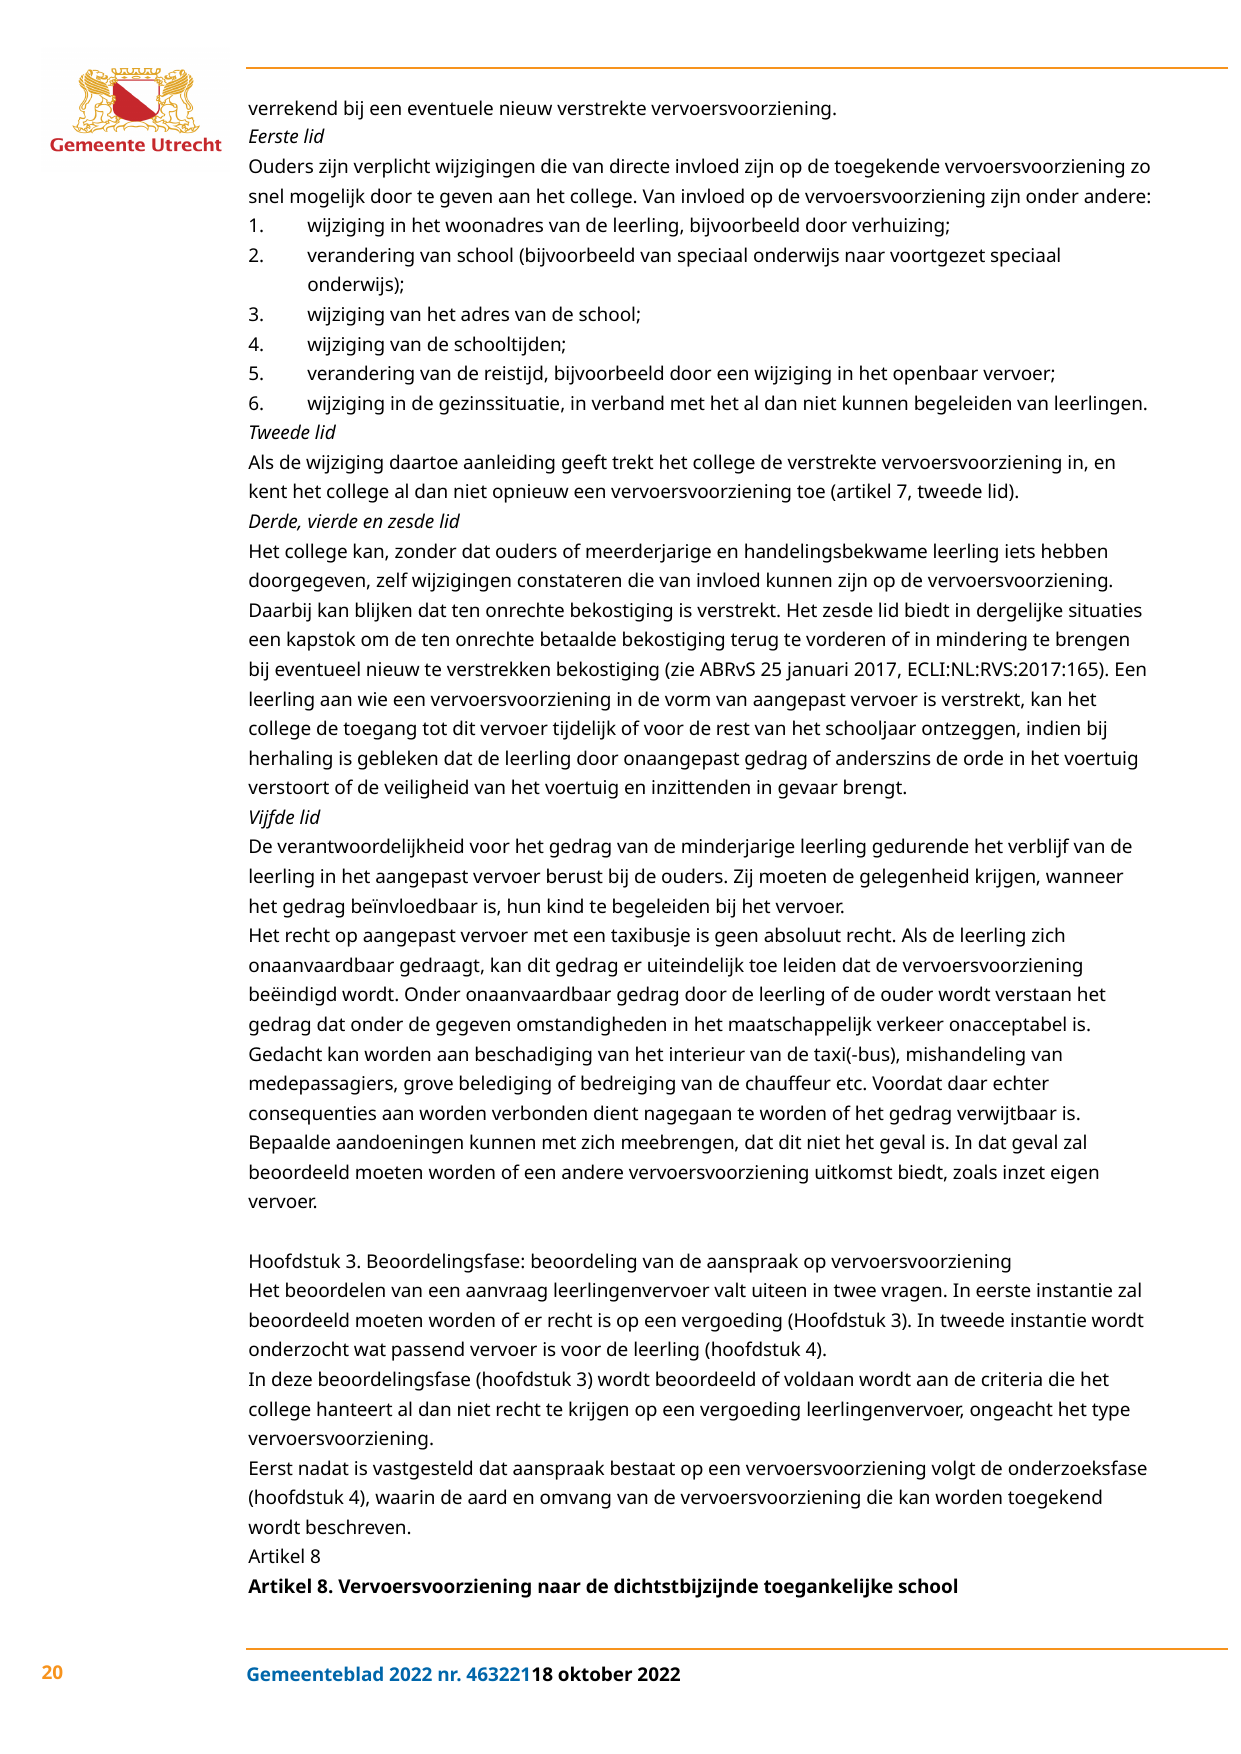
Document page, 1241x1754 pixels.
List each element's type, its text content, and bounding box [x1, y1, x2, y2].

list wijziging van het adres van de school; [248, 301, 1152, 327]
list wijziging van de schooltijden; [248, 331, 1152, 357]
text Het college kan, zonder dat ouders of meerderjarige en handelingsbekwame leerling iets hebben doorgegeven, zelf wijzigingen constateren die van invloed kunnen zijn op de vervoersvoorziening. Daarbij kan blijken dat ten onrechte bekostiging is verstrekt. Het zesde lid biedt in dergelijke situaties een kapstok om de ten onrechte betaalde bekostiging terug te vorderen of in mindering te brengen bij eventueel nieuw te verstrekken bekostiging (zie ABRvS 25 januari 2017, ECLI:NL:RVS:2017:165). Een leerling aan wie een vervoersvoorziening in de vorm van aangepast vervoer is verstrekt, kan het college de toegang tot dit vervoer tijdelijk of voor de rest van het schooljaar ontzeggen, indien bij herhaling is gebleken dat de leerling door onaangepast gedrag of anderszins de orde in het voertuig verstoort of de veiligheid van het voertuig en inzittenden in gevaar brengt. [248, 538, 1152, 800]
text Het recht op aangepast vervoer met een taxibusje is geen absoluut recht. Als de leerling zich onaanvaardbaar gedraagt, kan dit gedrag er uiteindelijk toe leiden dat de vervoersvoorziening beëindigd wordt. Onder onaanvaardbaar gedrag door de leerling of de ouder wordt verstaan het gedrag dat onder de gegeven omstandigheden in het maatschappelijk verkeer onacceptabel is. Gedacht kan worden aan beschadiging van het interieur van de taxi(-bus), mishandeling van medepassagiers, grove belediging of bedreiging van de chauffeur etc. Voordat daar echter consequenties aan worden verbonden dient nagegaan te worden of het gedrag verwijtbaar is. Bepaalde aandoeningen kunnen met zich meebrengen, dat dit niet het geval is. In dat geval zal beoordeeld moeten worden of een andere vervoersvoorziening uitkomst biedt, zoals inzet eigen vervoer. [248, 922, 1152, 1214]
list wijziging in het woonadres van de leerling, bijvoorbeeld door verhuizing; [248, 212, 1152, 238]
text De verantwoordelijkheid voor het gedrag van de minderjarige leerling gedurende het verblijf van de leerling in het aangepast vervoer berust bij de ouders. Zij moeten de gelegenheid krijgen, wanneer het gedrag beïnvloedbaar is, hun kind te begeleiden bij het vervoer. [248, 834, 1152, 919]
text Derde, vierde en zesde lid [248, 508, 1152, 534]
text Het beoordelen van een aanvraag leerlingenvervoer valt uiteen in twee vragen. In eerste instantie zal beoordeeld moeten worden of er recht is op een vergoeding (Hoofdstuk 3). In tweede instantie wordt onderzocht wat passend vervoer is voor de leerling (hoofdstuk 4). [248, 1277, 1152, 1362]
table_header verrekend bij een eventuele nieuw verstrekte vervoersvoorziening. [248, 95, 1152, 121]
text Hoofdstuk 3. Beoordelingsfase: beoordeling van de aanspraak op vervoersvoorziening [248, 1248, 1152, 1274]
list verandering van de reistijd, bijvoorbeeld door een wijziging in het openbaar vervoer; [248, 360, 1152, 386]
text Tweede lid [248, 419, 1152, 445]
picture [41, 47, 231, 172]
list wijziging in de gezinssituatie, in verband met het al dan niet kunnen begeleiden van leerlingen. [248, 390, 1152, 416]
text Als de wijziging daartoe aanleiding geeft trekt het college de verstrekte vervoersvoorziening in, en kent het college al dan niet opnieuw een vervoersvoorziening toe (artikel 7, tweede lid). [248, 449, 1152, 504]
list verandering van school (bijvoorbeeld van speciaal onderwijs naar voortgezet speciaal onderwijs); [248, 242, 1152, 297]
table_header Artikel 8. Vervoersvoorziening naar de dichtstbijzijnde toegankelijke school [248, 1574, 1152, 1599]
text In deze beoordelingsfase (hoofdstuk 3) wordt beoordeeld of voldaan wordt aan de criteria die het college hanteert al dan niet recht te krijgen op een vergoeding leerlingenvervoer, ongeacht het type vervoersvoorziening. [248, 1366, 1152, 1451]
text Ouders zijn verplicht wijzigingen die van directe invloed zijn op de toegekende vervoersvoorziening zo snel mogelijk door te geven aan het college. Van invloed op de vervoersvoorziening zijn onder andere: [248, 153, 1152, 209]
text Artikel 8 [248, 1544, 1152, 1569]
text Vijfde lid [248, 804, 1152, 830]
text Eerste lid [248, 124, 1152, 149]
text Eerst nadat is vastgesteld dat aanspraak bestaat op een vervoersvoorziening volgt de onderzoeksfase (hoofdstuk 4), waarin de aard en omvang van de vervoersvoorziening die kan worden toegekend wordt beschreven. [248, 1455, 1152, 1540]
